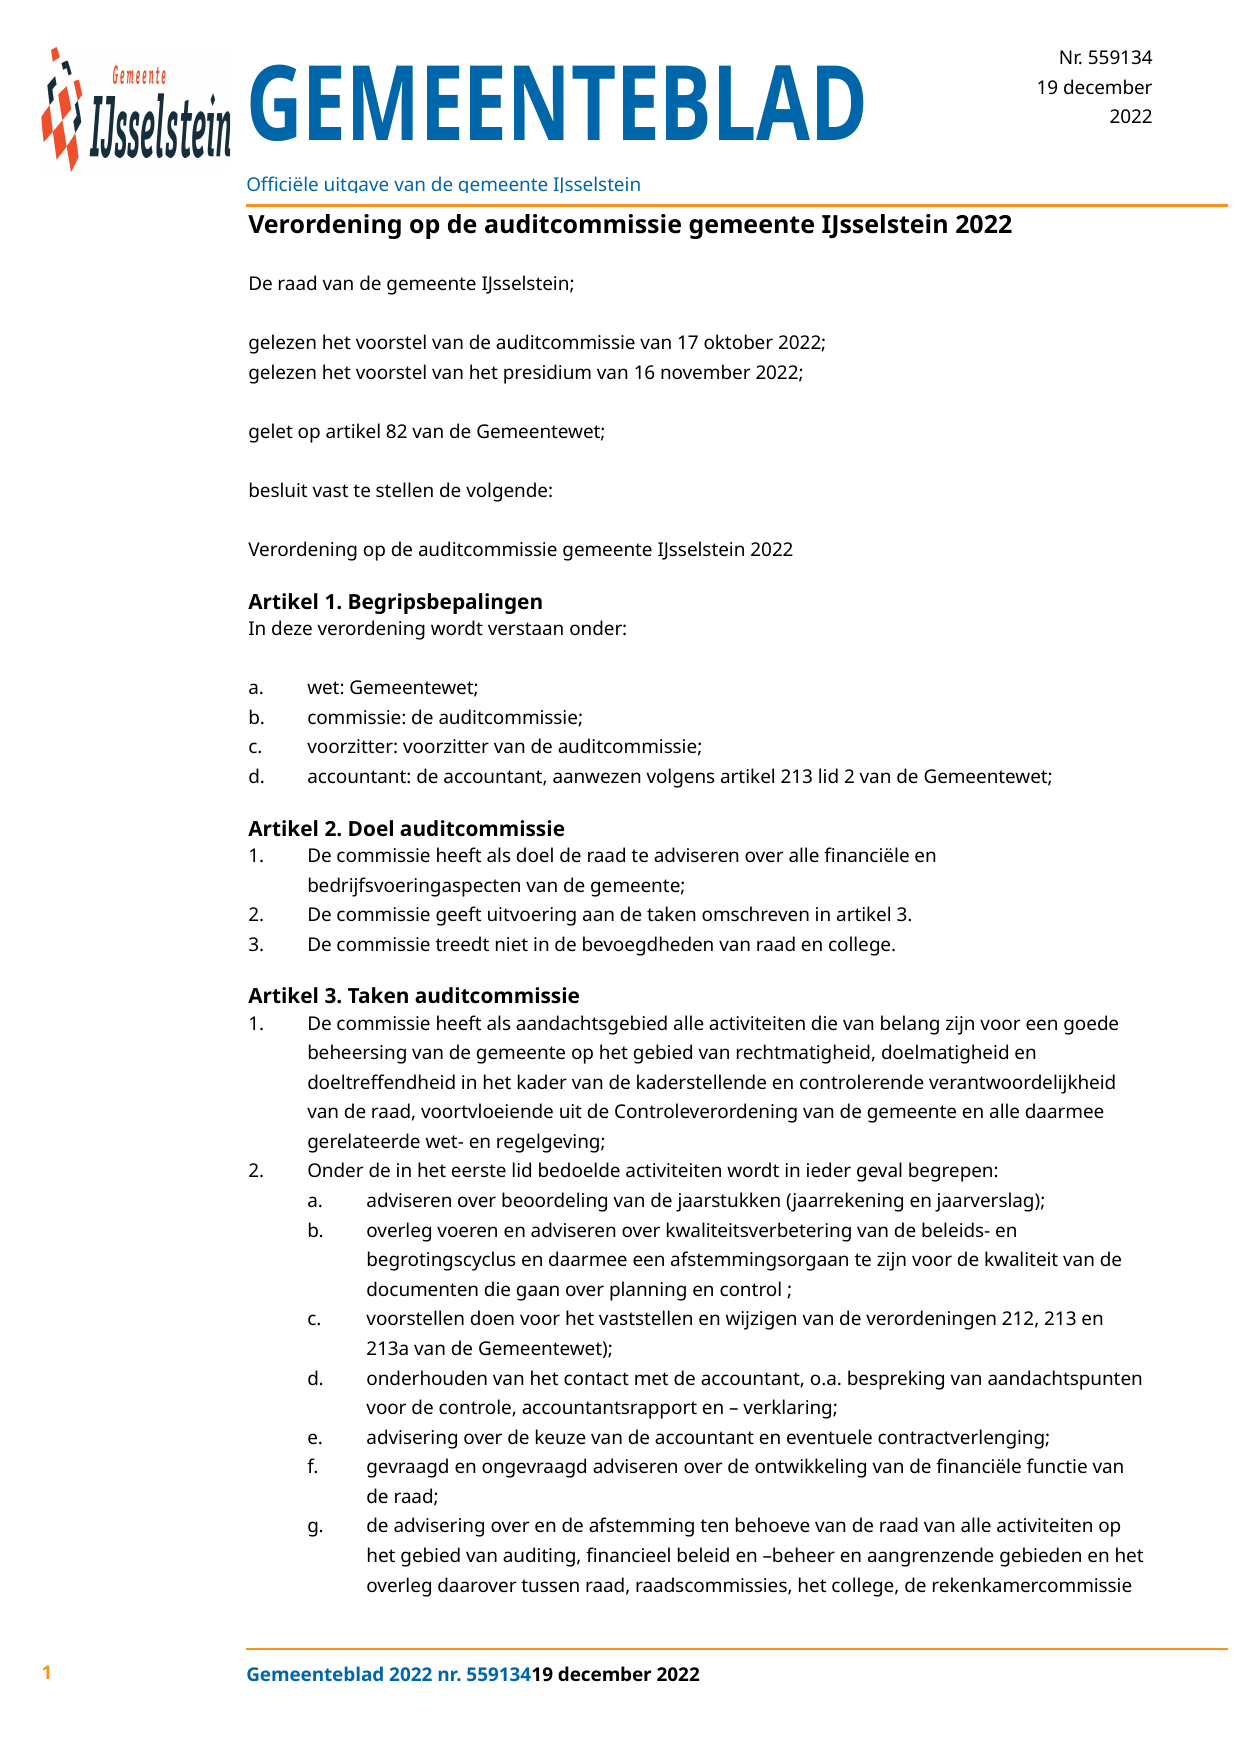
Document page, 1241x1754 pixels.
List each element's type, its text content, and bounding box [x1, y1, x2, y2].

list De commissie heeft als aandachtsgebied alle activiteiten die van belang zijn voor een goede beheersing van de gemeente op het gebied van rechtmatigheid, doelmatigheid en doeltreffendheid in het kader van de kaderstellende en controlerende verantwoordelijkheid van de raad, voortvloeiende uit de Controleverordening van de gemeente en alle daarmee gerelateerde wet- en regelgeving; [248, 1010, 1152, 1154]
list Onder de in het eerste lid bedoelde activiteiten wordt in ieder geval begrepen: [248, 1158, 1152, 1183]
text gelet op artikel 82 van de Gemeentewet; [248, 418, 1152, 444]
text gelezen het voorstel van de auditcommissie van 17 oktober 2022; [248, 329, 1152, 355]
text gelezen het voorstel van het presidium van 16 november 2022; [248, 359, 1152, 385]
list accountant: de accountant, aanwezen volgens artikel 213 lid 2 van de Gemeentewet; [248, 763, 1152, 789]
list voorstellen doen voor het vaststellen en wijzigen van de verordeningen 212, 213 en 213a van de Gemeentewet); [307, 1306, 1152, 1361]
list De commissie geeft uitvoering aan de taken omschreven in artikel 3. [248, 901, 1152, 927]
list gevraagd en ongevraagd adviseren over de ontwikkeling van de financiële functie van de raad; [307, 1453, 1152, 1509]
text Verordening op de auditcommissie gemeente IJsselstein 2022 [248, 537, 1152, 562]
picture [41, 47, 231, 172]
text Artikel 3. Taken auditcommissie [248, 981, 1152, 1010]
list De commissie treedt niet in de bevoegdheden van raad en college. [248, 931, 1152, 957]
list De commissie heeft als doel de raad te adviseren over alle financiële en bedrijfsvoeringaspecten van de gemeente; [248, 842, 1152, 897]
text Artikel 2. Doel auditcommissie [248, 814, 1152, 842]
text Artikel 1. Begripsbepalingen [248, 587, 1152, 615]
list de advisering over en de afstemming ten behoeve van de raad van alle activiteiten op het gebied van auditing, financieel beleid en –beheer en aangrenzende gebieden en het overleg daarover tussen raad, raadscommissies, het college, de rekenkamercommissie [307, 1513, 1152, 1598]
text De raad van de gemeente IJsselstein; [248, 270, 1152, 296]
list wet: Gemeentewet; [248, 674, 1152, 700]
text Verordening op de auditcommissie gemeente IJsselstein 2022 [248, 207, 1152, 241]
text In deze verordening wordt verstaan onder: [248, 615, 1152, 641]
list overleg voeren en adviseren over kwaliteitsverbetering van de beleids- en begrotingscyclus en daarmee een afstemmingsorgaan te zijn voor de kwaliteit van de documenten die gaan over planning en control ; [307, 1217, 1152, 1302]
list voorzitter: voorzitter van de auditcommissie; [248, 734, 1152, 759]
list onderhouden van het contact met de accountant, o.a. bespreking van aandachtspunten voor de controle, accountantsrapport en – verklaring; [307, 1365, 1152, 1420]
text besluit vast te stellen de volgende: [248, 477, 1152, 503]
list advisering over de keuze van de accountant en eventuele contractverlenging; [307, 1424, 1152, 1450]
list commissie: de auditcommissie; [248, 704, 1152, 730]
list adviseren over beoordeling van de jaarstukken (jaarrekening en jaarverslag); [307, 1187, 1152, 1213]
